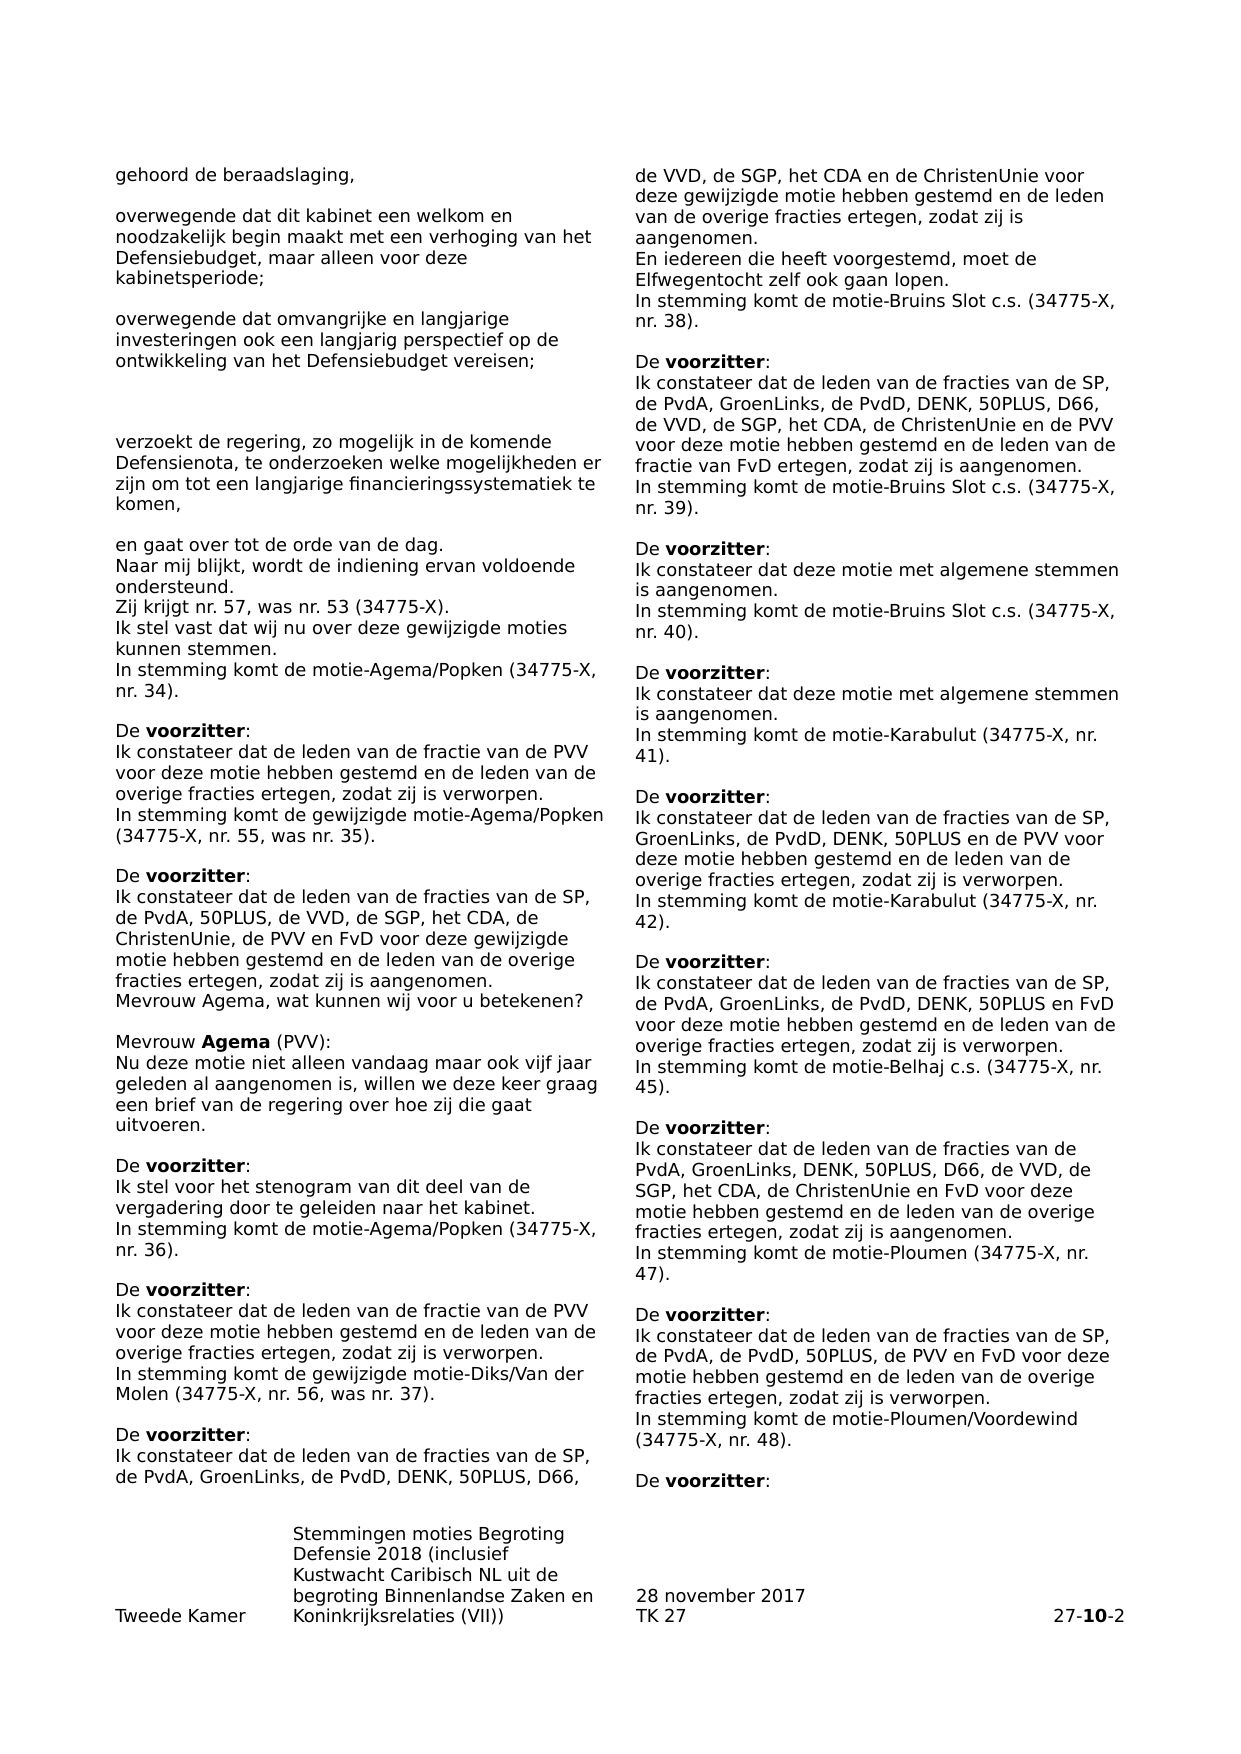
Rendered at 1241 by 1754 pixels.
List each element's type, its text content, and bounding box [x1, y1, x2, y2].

text Mevrouw Agema, wat kunnen wij voor u betekenen? [115, 991, 605, 1012]
text Ik constateer dat de leden van de fracties van de SP, de PvdA, de PvdD, 50PLUS, de PVV en FvD voor deze motie hebben gestemd en de leden van de overige fracties ertegen, zodat zij is verworpen. [635, 1325, 1125, 1409]
text In stemming komt de motie-Bruins Slot c.s. (34775-X, nr. 39). [635, 477, 1125, 518]
text Ik constateer dat de leden van de fracties van de SP, de PvdA, GroenLinks, de PvdD, DENK, 50PLUS, D66, de VVD, de SGP, het CDA, de ChristenUnie en de PVV voor deze motie hebben gestemd en de leden van de fractie van FvD ertegen, zodat zij is aangenomen. [635, 373, 1125, 477]
text De voorzitter: [115, 721, 605, 742]
text Ik constateer dat de leden van de fracties van de SP, de PvdA, GroenLinks, de PvdD, DENK, 50PLUS, D66, [115, 1446, 605, 1487]
text Ik constateer dat de leden van de fractie van de PVV voor deze motie hebben gestemd en de leden van de overige fracties ertegen, zodat zij is verworpen. [115, 1301, 605, 1363]
text Ik constateer dat deze motie met algemene stemmen is aangenomen. [635, 559, 1125, 601]
text Naar mij blijkt, wordt de indiening ervan voldoende ondersteund. [115, 556, 605, 597]
text De voorzitter: [635, 663, 1125, 683]
text De voorzitter: [115, 866, 605, 887]
text De voorzitter: [635, 1470, 1125, 1491]
text In stemming komt de motie-Karabulut (34775-X, nr. 41). [635, 725, 1125, 767]
text In stemming komt de gewijzigde motie-Agema/Popken (34775-X, nr. 55, was nr. 35). [115, 804, 605, 846]
text De voorzitter: [635, 952, 1125, 973]
text Ik constateer dat de leden van de fracties van de SP, GroenLinks, de PvdD, DENK, 50PLUS en de PVV voor deze motie hebben gestemd en de leden van de overige fracties ertegen, zodat zij is verworpen. [635, 807, 1125, 891]
text In stemming komt de motie-Ploumen (34775-X, nr. 47). [635, 1243, 1125, 1285]
text Nu deze motie niet alleen vandaag maar ook vijf jaar geleden al aangenomen is, willen we deze keer graag een brief van de regering over hoe zij die gaat uitvoeren. [115, 1053, 605, 1136]
text In stemming komt de motie-Bruins Slot c.s. (34775-X, nr. 40). [635, 601, 1125, 643]
text In stemming komt de motie-Belhaj c.s. (34775-X, nr. 45). [635, 1056, 1125, 1098]
text De voorzitter: [635, 1305, 1125, 1325]
text De voorzitter: [635, 1118, 1125, 1139]
text In stemming komt de motie-Agema/Popken (34775-X, nr. 34). [115, 660, 605, 701]
text De voorzitter: [115, 1425, 605, 1446]
text In stemming komt de motie-Bruins Slot c.s. (34775-X, nr. 38). [635, 290, 1125, 332]
text overwegende dat dit kabinet een welkom en noodzakelijk begin maakt met een verhoging van het Defensiebudget, maar alleen voor deze kabinetsperiode; [115, 206, 605, 289]
text gehoord de beraadslaging, [115, 165, 605, 186]
text In stemming komt de motie-Agema/Popken (34775-X, nr. 36). [115, 1218, 605, 1260]
text De voorzitter: [635, 787, 1125, 807]
text Mevrouw Agema (PVV): [115, 1032, 605, 1053]
text Ik stel voor het stenogram van dit deel van de vergadering door te geleiden naar het kabinet. [115, 1177, 605, 1218]
text De voorzitter: [635, 352, 1125, 373]
text verzoekt de regering, zo mogelijk in de komende Defensienota, te onderzoeken welke mogelijkheden er zijn om tot een langjarige financieringssystematiek te komen, [115, 432, 605, 515]
text de VVD, de SGP, het CDA en de ChristenUnie voor deze gewijzigde motie hebben gestemd en de leden van de overige fracties ertegen, zodat zij is aangenomen. [635, 165, 1125, 249]
text en gaat over tot de orde van de dag. [115, 535, 605, 556]
text In stemming komt de motie-Ploumen/Voordewind (34775-X, nr. 48). [635, 1409, 1125, 1450]
text De voorzitter: [115, 1156, 605, 1177]
text De voorzitter: [115, 1280, 605, 1301]
text Zij krijgt nr. 57, was nr. 53 (34775-X). [115, 597, 605, 618]
text In stemming komt de gewijzigde motie-Diks/Van der Molen (34775-X, nr. 56, was nr. 37). [115, 1363, 605, 1405]
text Ik constateer dat de leden van de fracties van de SP, de PvdA, 50PLUS, de VVD, de SGP, het CDA, de ChristenUnie, de PVV en FvD voor deze gewijzigde motie hebben gestemd en de leden van de overige fracties ertegen, zodat zij is aangenomen. [115, 887, 605, 991]
text In stemming komt de motie-Karabulut (34775-X, nr. 42). [635, 891, 1125, 932]
text En iedereen die heeft voorgestemd, moet de Elfwegentocht zelf ook gaan lopen. [635, 249, 1125, 290]
text Ik stel vast dat wij nu over deze gewijzigde moties kunnen stemmen. [115, 618, 605, 660]
text Ik constateer dat de leden van de fracties van de SP, de PvdA, GroenLinks, de PvdD, DENK, 50PLUS en FvD voor deze motie hebben gestemd en de leden van de overige fracties ertegen, zodat zij is verworpen. [635, 973, 1125, 1056]
text Ik constateer dat deze motie met algemene stemmen is aangenomen. [635, 683, 1125, 725]
text Ik constateer dat de leden van de fractie van de PVV voor deze motie hebben gestemd en de leden van de overige fracties ertegen, zodat zij is verworpen. [115, 742, 605, 804]
text Ik constateer dat de leden van de fracties van de PvdA, GroenLinks, DENK, 50PLUS, D66, de VVD, de SGP, het CDA, de ChristenUnie en FvD voor deze motie hebben gestemd en de leden van de overige fracties ertegen, zodat zij is aangenomen. [635, 1139, 1125, 1243]
text overwegende dat omvangrijke en langjarige investeringen ook een langjarig perspectief op de ontwikkeling van het Defensiebudget vereisen; [115, 309, 605, 371]
text De voorzitter: [635, 538, 1125, 559]
